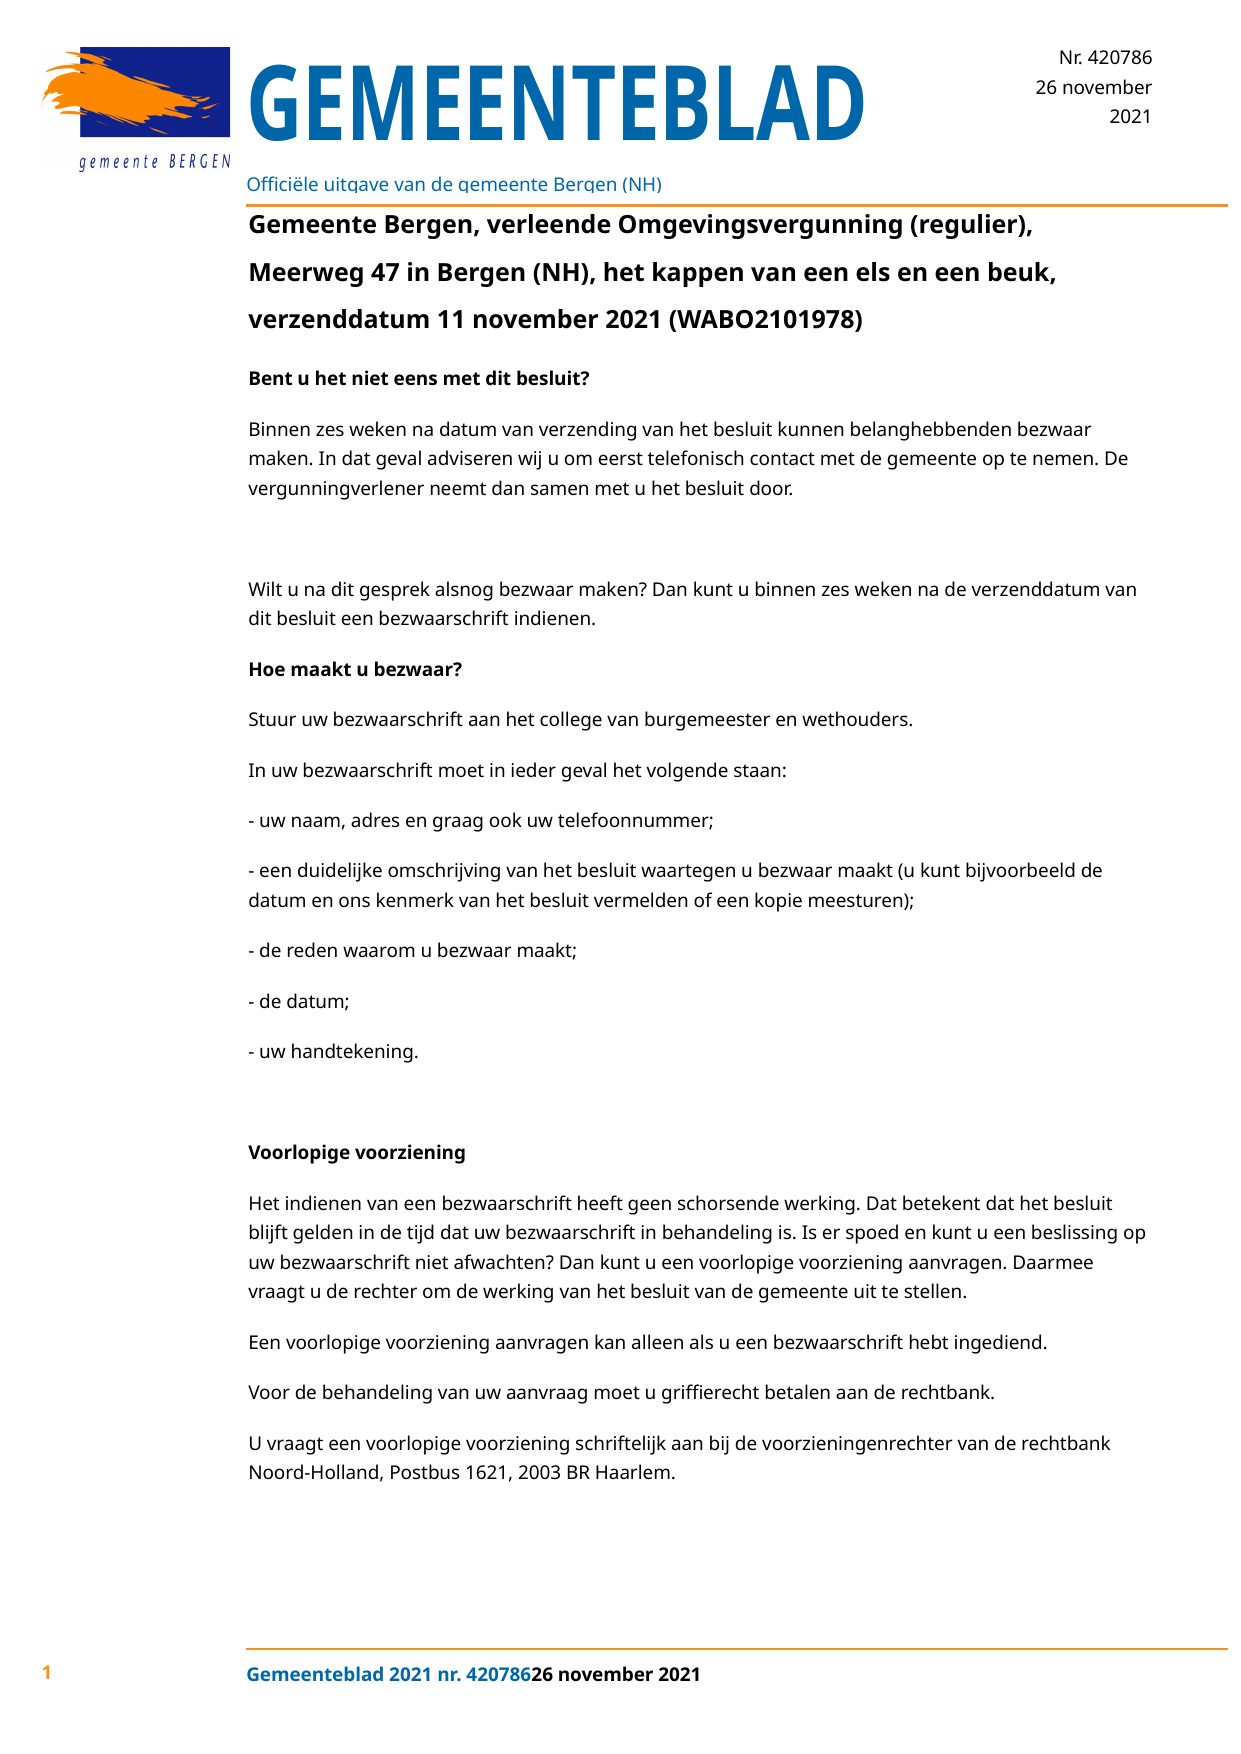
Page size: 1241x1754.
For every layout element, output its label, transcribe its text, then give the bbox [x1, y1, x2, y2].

text Binnen zes weken na datum van verzending van het besluit kunnen belanghebbenden bezwaar maken. In dat geval adviseren wij u om eerst telefonisch contact met de gemeente op te nemen. De vergunningverlener neemt dan samen met u het besluit door. [248, 416, 1152, 501]
text Hoe maakt u bezwaar? [248, 656, 1152, 682]
text Wilt u na dit gesprek alsnog bezwaar maken? Dan kunt u binnen zes weken na de verzenddatum van dit besluit een bezwaarschrift indienen. [248, 576, 1152, 631]
text Voor de behandeling van uw aanvraag moet u griffierecht betalen aan de rechtbank. [248, 1379, 1152, 1405]
text In uw bezwaarschrift moet in ieder geval het volgende staan: [248, 757, 1152, 782]
text Een voorlopige voorziening aanvragen kan alleen als u een bezwaarschrift hebt ingediend. [248, 1329, 1152, 1354]
text Stuur uw bezwaarschrift aan het college van burgemeester en wethouders. [248, 706, 1152, 732]
text Bent u het niet eens met dit besluit? [248, 366, 1152, 391]
text - uw handtekening. [248, 1038, 1152, 1064]
text - uw naam, adres en graag ook uw telefoonnummer; [248, 807, 1152, 833]
text U vraagt een voorlopige voorziening schriftelijk aan bij de voorzieningenrechter van de rechtbank Noord-Holland, Postbus 1621, 2003 BR Haarlem. [248, 1430, 1152, 1485]
text Het indienen van een bezwaarschrift heeft geen schorsende werking. Dat betekent dat het besluit blijft gelden in de tijd dat uw bezwaarschrift in behandeling is. Is er spoed en kunt u een beslissing op uw bezwaarschrift niet afwachten? Dan kunt u een voorlopige voorziening aanvragen. Daarmee vraagt u de rechter om de werking van het besluit van de gemeente uit te stellen. [248, 1190, 1152, 1304]
text Voorlopige voorziening [248, 1139, 1152, 1165]
text Gemeente Bergen, verleende Omgevingsvergunning (regulier), Meerweg 47 in Bergen (NH), het kappen van een els en een beuk, verzenddatum 11 november 2021 (WABO2101978) [248, 207, 1152, 336]
text - een duidelijke omschrijving van het besluit waartegen u bezwaar maakt (u kunt bijvoorbeeld de datum en ons kenmerk van het besluit vermelden of een kopie meesturen); [248, 858, 1152, 913]
text - de reden waarom u bezwaar maakt; [248, 938, 1152, 963]
text - de datum; [248, 988, 1152, 1014]
picture [41, 47, 231, 172]
